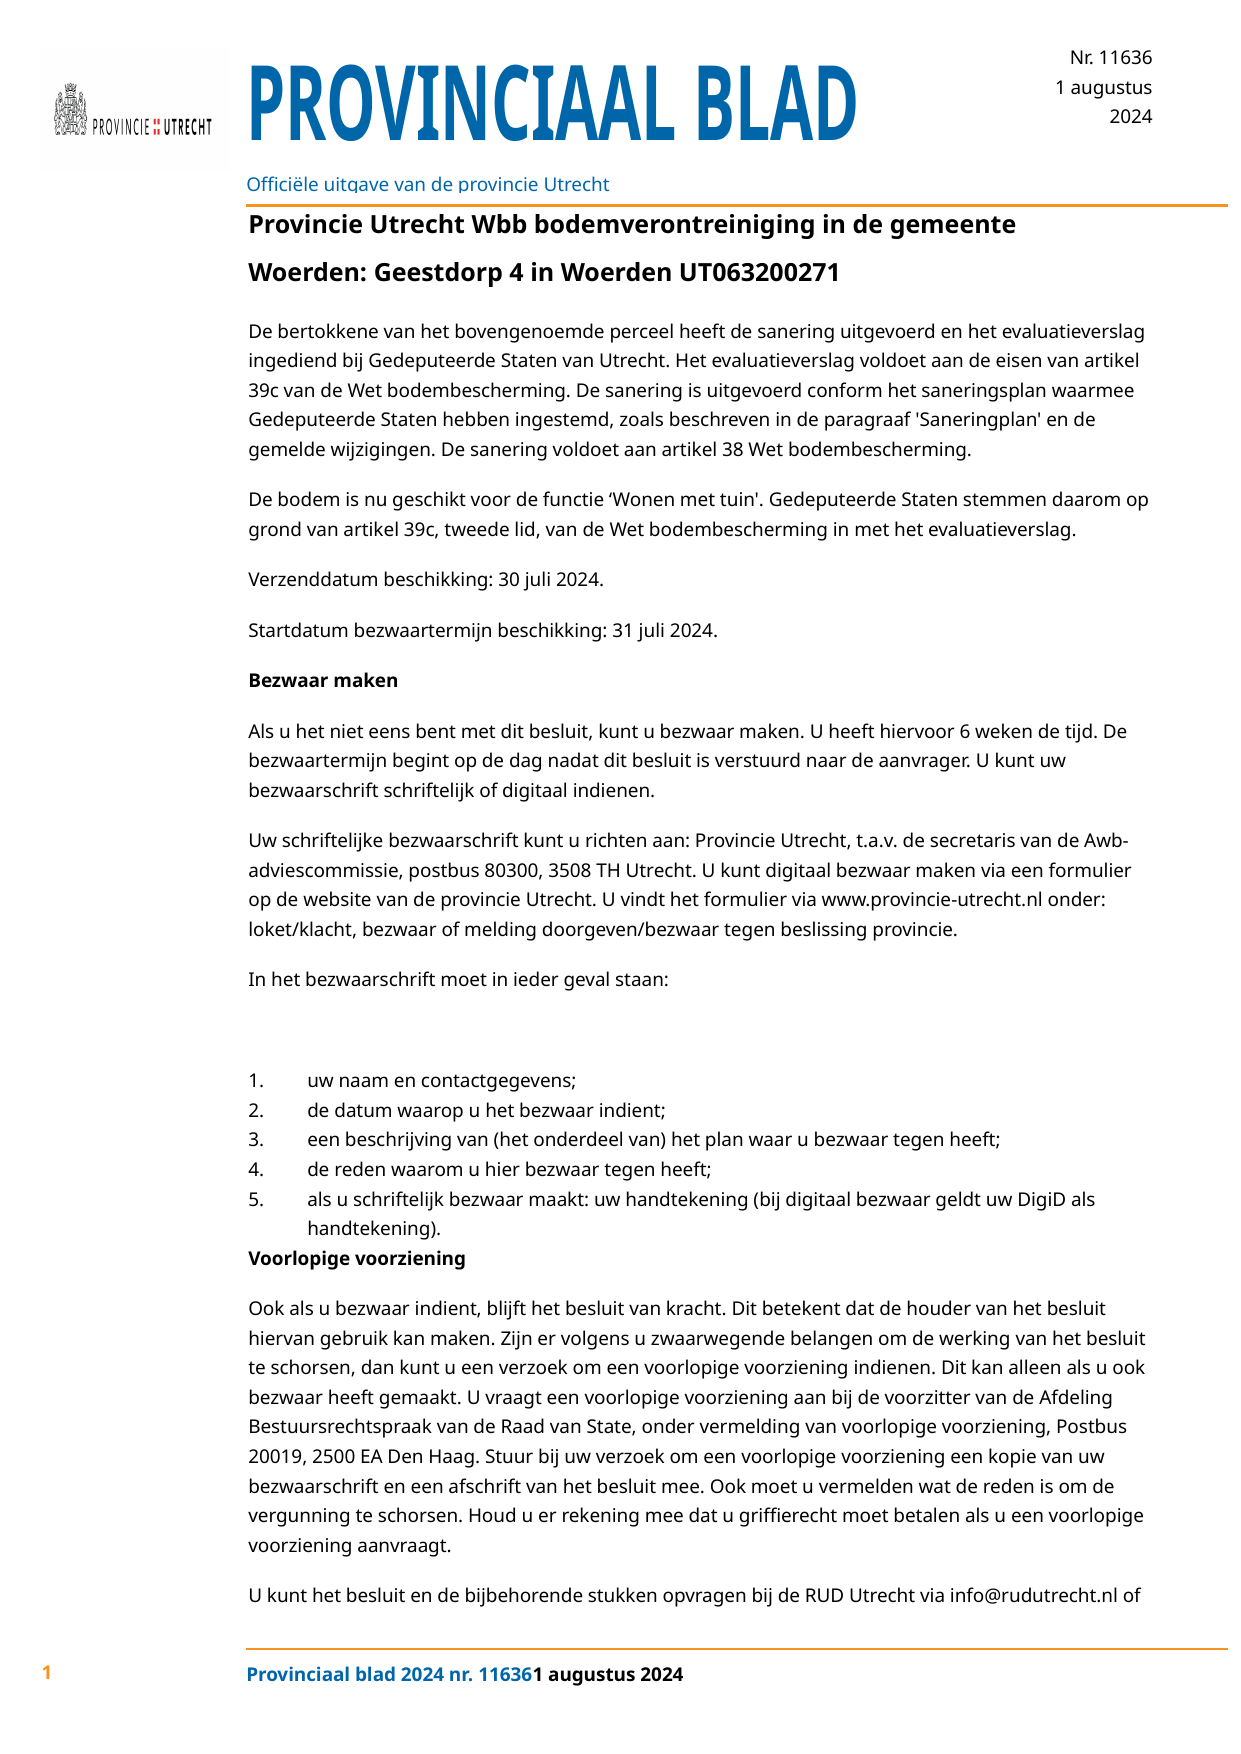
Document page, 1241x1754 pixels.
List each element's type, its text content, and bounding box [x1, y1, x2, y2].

text Voorlopige voorziening [248, 1245, 1152, 1271]
text Bezwaar maken [248, 667, 1152, 693]
text Provincie Utrecht Wbb bodemverontreiniging in de gemeente Woerden: Geestdorp 4 in Woerden UT063200271 [248, 207, 1152, 288]
list als u schriftelijk bezwaar maakt: uw handtekening (bij digitaal bezwaar geldt uw DigiD als handtekening). [248, 1186, 1152, 1241]
text Uw schriftelijke bezwaarschrift kunt u richten aan: Provincie Utrecht, t.a.v. de secretaris van de Awb-adviescommissie, postbus 80300, 3508 TH Utrecht. U kunt digitaal bezwaar maken via een formulier op de website van de provincie Utrecht. U vindt het formulier via www.provincie-utrecht.nl onder: loket/klacht, bezwaar of melding doorgeven/bezwaar tegen beslissing provincie. [248, 827, 1152, 942]
text U kunt het besluit en de bijbehorende stukken opvragen bij de RUD Utrecht via info@rudutrecht.nl of [248, 1582, 1152, 1608]
list een beschrijving van (het onderdeel van) het plan waar u bezwaar tegen heeft; [248, 1127, 1152, 1152]
text In het bezwaarschrift moet in ieder geval staan: [248, 967, 1152, 992]
text Als u het niet eens bent met dit besluit, kunt u bezwaar maken. U heeft hiervoor 6 weken de tijd. De bezwaartermijn begint op de dag nadat dit besluit is verstuurd naar de aanvrager. U kunt uw bezwaarschrift schriftelijk of digitaal indienen. [248, 718, 1152, 803]
text Startdatum bezwaartermijn beschikking: 31 juli 2024. [248, 617, 1152, 643]
picture [41, 47, 231, 172]
text De bertokkene van het bovengenoemde perceel heeft de sanering uitgevoerd en het evaluatieverslag ingediend bij Gedeputeerde Staten van Utrecht. Het evaluatieverslag voldoet aan de eisen van artikel 39c van de Wet bodembescherming. De sanering is uitgevoerd conform het saneringsplan waarmee Gedeputeerde Staten hebben ingestemd, zoals beschreven in de paragraaf 'Saneringplan' en de gemelde wijzigingen. De sanering voldoet aan artikel 38 Wet bodembescherming. [248, 318, 1152, 462]
list de datum waarop u het bezwaar indient; [248, 1097, 1152, 1123]
list uw naam en contactgegevens; [248, 1067, 1152, 1093]
list de reden waarom u hier bezwaar tegen heeft; [248, 1156, 1152, 1182]
text Ook als u bezwaar indient, blijft het besluit van kracht. Dit betekent dat de houder van het besluit hiervan gebruik kan maken. Zijn er volgens u zwaarwegende belangen om de werking van het besluit te schorsen, dan kunt u een verzoek om een voorlopige voorziening indienen. Dit kan alleen als u ook bezwaar heeft gemaakt. U vraagt een voorlopige voorziening aan bij de voorzitter van de Afdeling Bestuursrechtspraak van de Raad van State, onder vermelding van voorlopige voorziening, Postbus 20019, 2500 EA Den Haag. Stuur bij uw verzoek om een voorlopige voorziening een kopie van uw bezwaarschrift en een afschrift van het besluit mee. Ook moet u vermelden wat de reden is om de vergunning te schorsen. Houd u er rekening mee dat u griffierecht moet betalen als u een voorlopige voorziening aanvraagt. [248, 1295, 1152, 1558]
text De bodem is nu geschikt voor de functie ‘Wonen met tuin'. Gedeputeerde Staten stemmen daarom op grond van artikel 39c, tweede lid, van de Wet bodembescherming in met het evaluatieverslag. [248, 487, 1152, 542]
text Verzenddatum beschikking: 30 juli 2024. [248, 567, 1152, 592]
